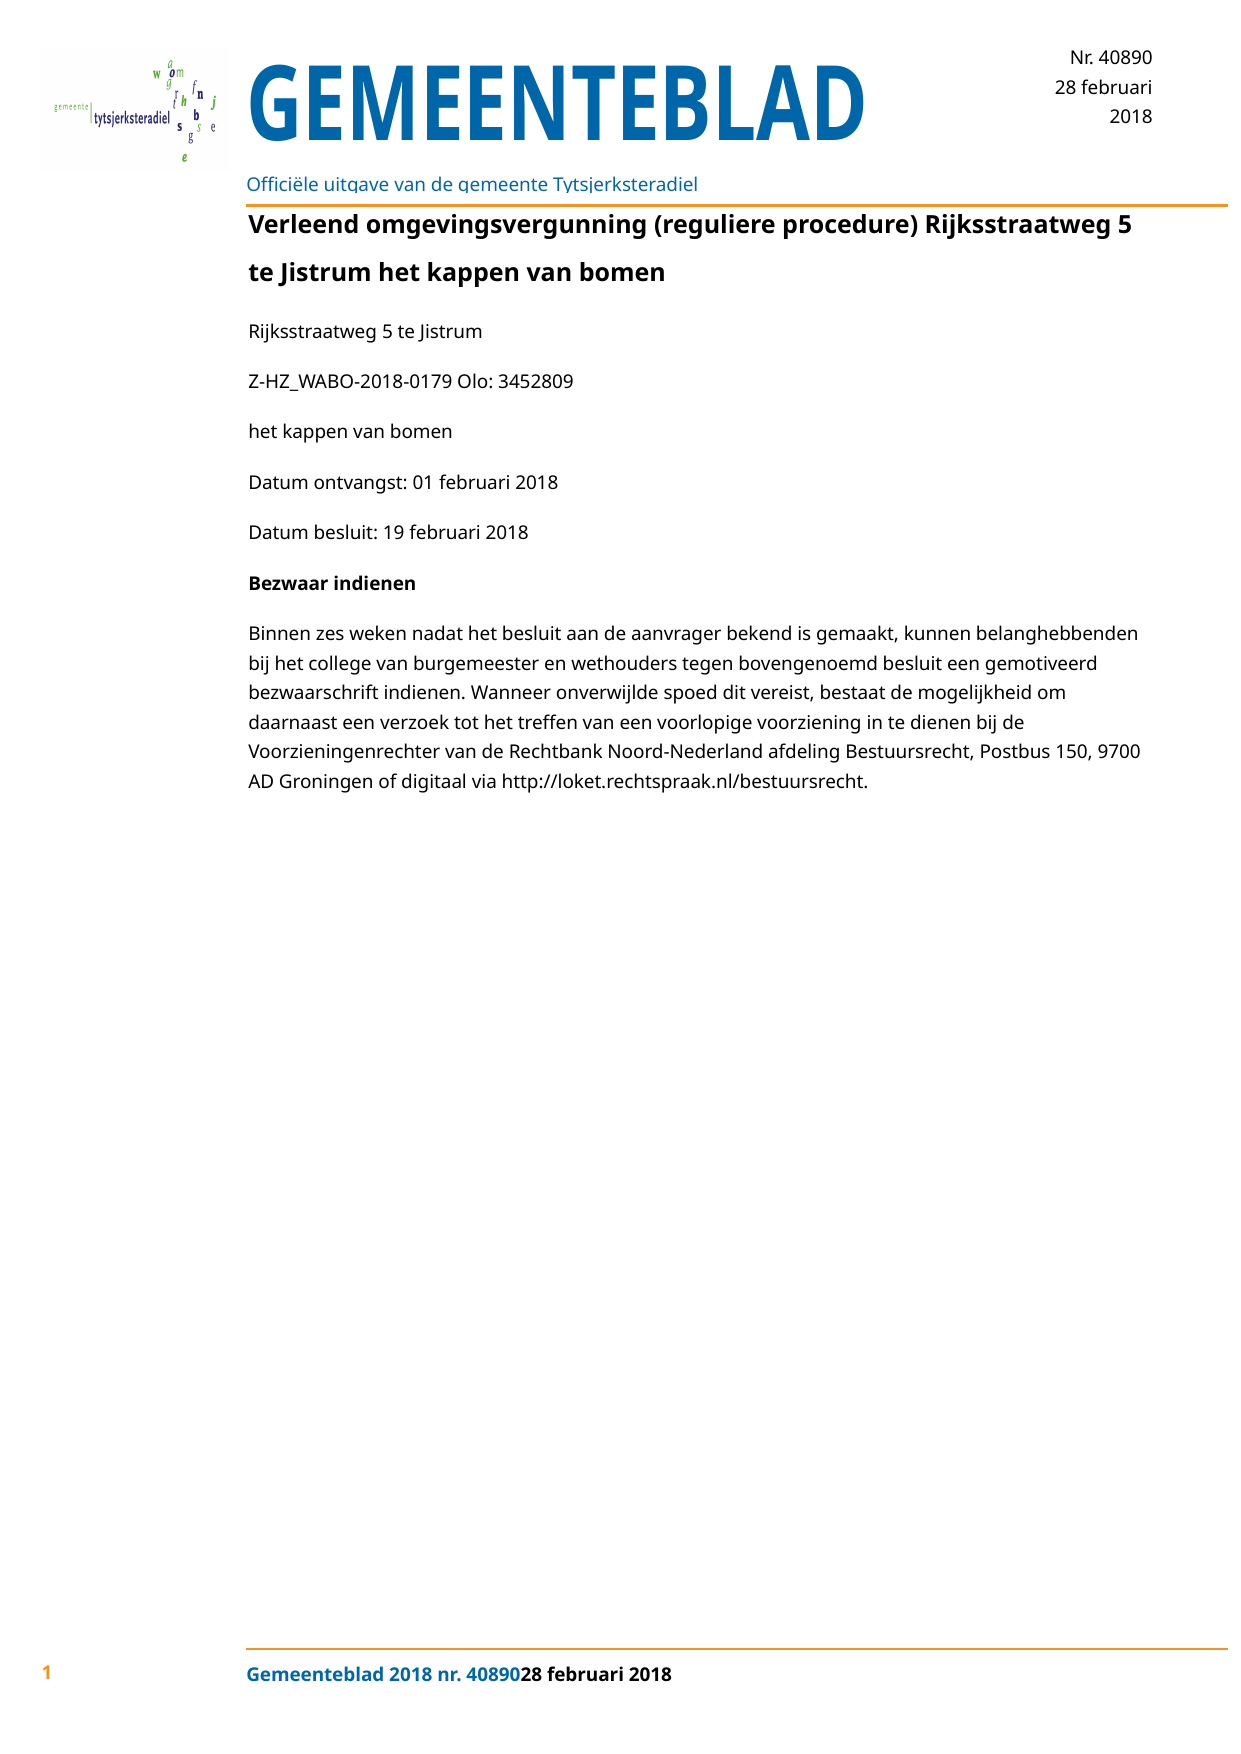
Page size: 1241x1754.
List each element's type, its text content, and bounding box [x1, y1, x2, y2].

text Datum ontvangst: 01 februari 2018 [248, 469, 1152, 495]
text Binnen zes weken nadat het besluit aan de aanvrager bekend is gemaakt, kunnen belanghebbenden bij het college van burgemeester en wethouders tegen bovengenoemd besluit een gemotiveerd bezwaarschrift indienen. Wanneer onverwijlde spoed dit vereist, bestaat de mogelijkheid om daarnaast een verzoek tot het treffen van een voorlopige voorziening in te dienen bij de Voorzieningenrechter van de Rechtbank Noord-Nederland afdeling Bestuursrecht, Postbus 150, 9700 AD Groningen of digitaal via http://loket.rechtspraak.nl/bestuursrecht. [248, 620, 1152, 794]
text Verleend omgevingsvergunning (reguliere procedure) Rijksstraatweg 5 te Jistrum het kappen van bomen [248, 207, 1152, 288]
picture [41, 47, 231, 172]
text Z-HZ_WABO-2018-0179 Olo: 3452809 [248, 368, 1152, 394]
text Datum besluit: 19 februari 2018 [248, 519, 1152, 545]
text Rijksstraatweg 5 te Jistrum [248, 318, 1152, 344]
text het kappen van bomen [248, 419, 1152, 444]
text Bezwaar indienen [248, 570, 1152, 596]
